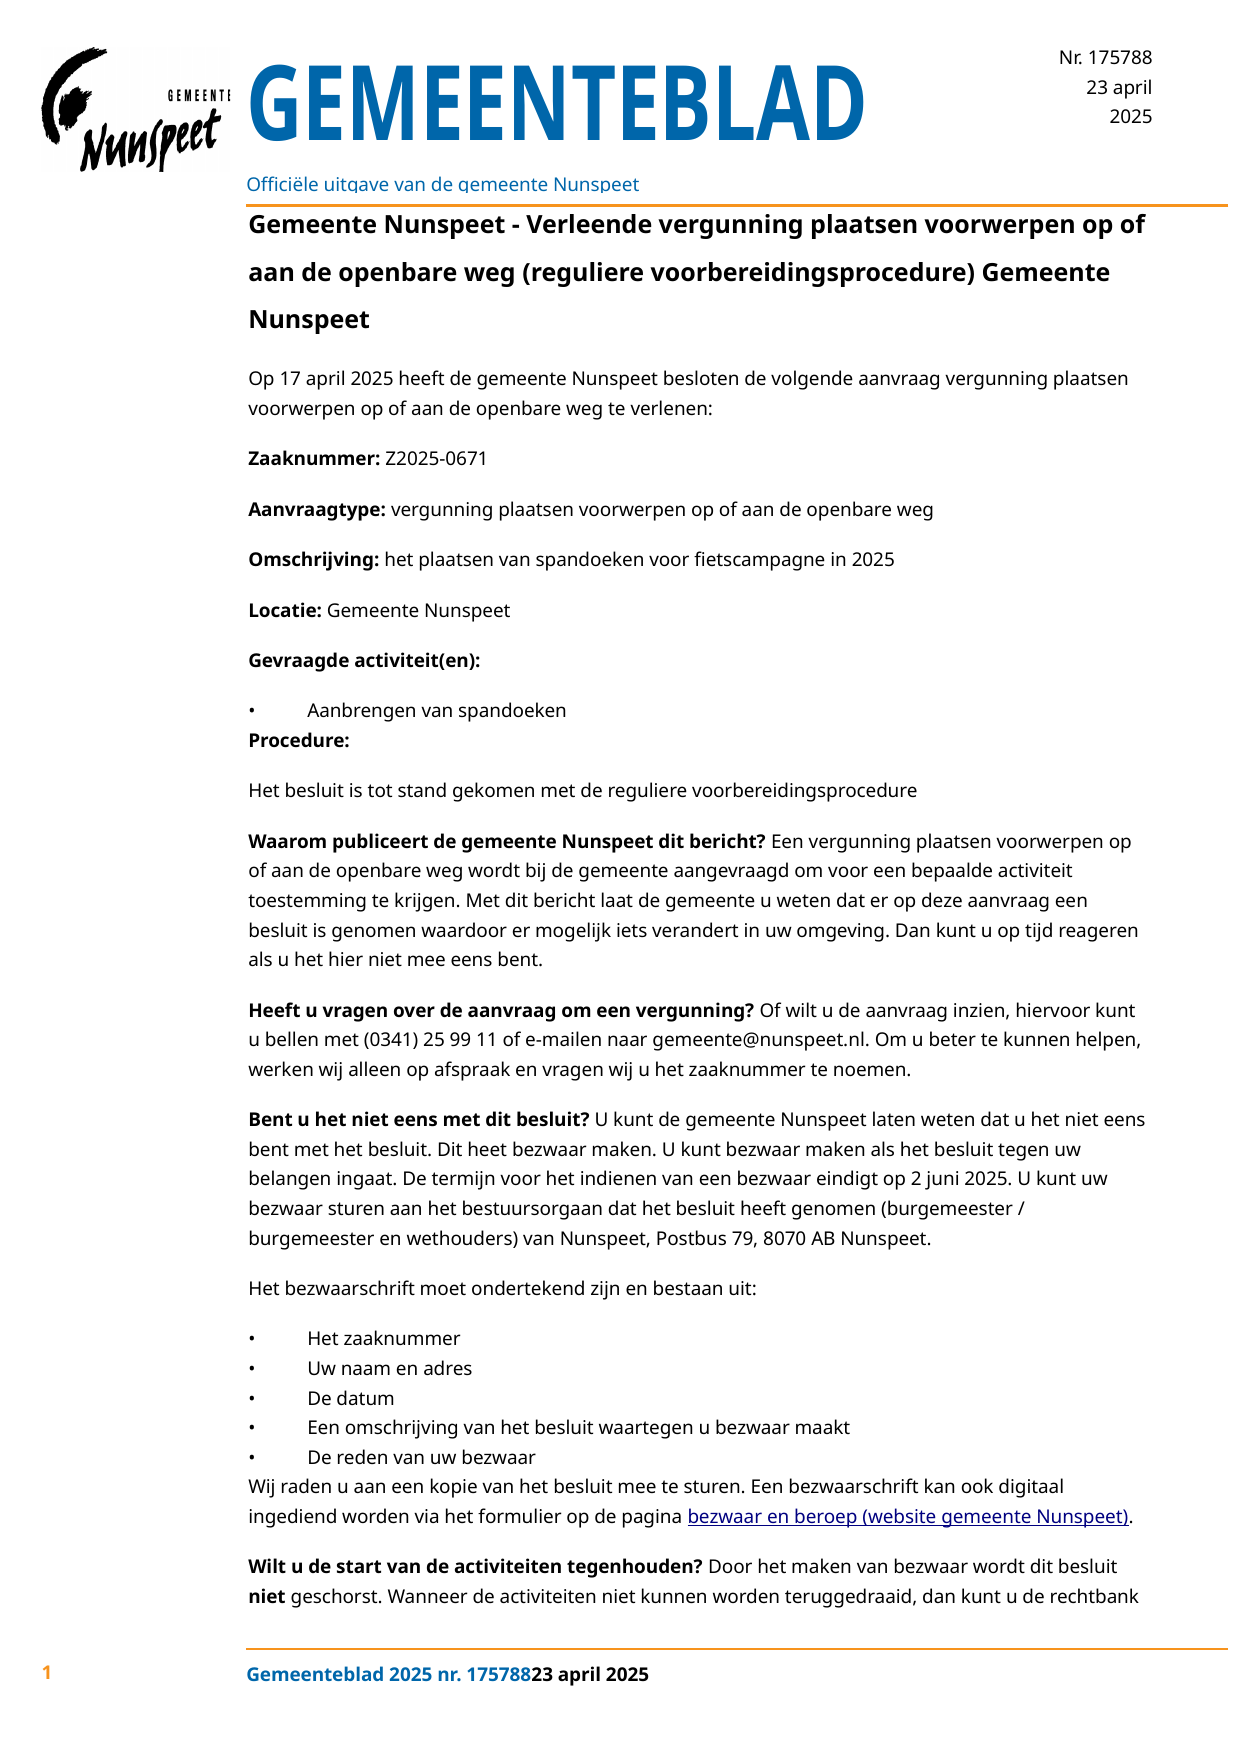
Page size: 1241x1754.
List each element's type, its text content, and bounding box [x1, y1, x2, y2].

text Gemeente Nunspeet - Verleende vergunning plaatsen voorwerpen op of aan de openbare weg (reguliere voorbereidingsprocedure) Gemeente Nunspeet [248, 207, 1152, 336]
text Het bezwaarschrift moet ondertekend zijn en bestaan uit: [248, 1275, 1152, 1301]
list De datum [248, 1385, 1152, 1410]
text Wilt u de start van de activiteiten tegenhouden? Door het maken van bezwaar wordt dit besluit niet geschorst. Wanneer de activiteiten niet kunnen worden teruggedraaid, dan kunt u de rechtbank [248, 1553, 1152, 1609]
list Aanbrengen van spandoeken [248, 698, 1152, 723]
text Op 17 april 2025 heeft de gemeente Nunspeet besloten de volgende aanvraag vergunning plaatsen voorwerpen op of aan de openbare weg te verlenen: [248, 366, 1152, 421]
text Procedure: [248, 727, 1152, 753]
list De reden van uw bezwaar [248, 1444, 1152, 1469]
text Bent u het niet eens met dit besluit? U kunt de gemeente Nunspeet laten weten dat u het niet eens bent met het besluit. Dit heet bezwaar maken. U kunt bezwaar maken als het besluit tegen uw belangen ingaat. De termijn voor het indienen van een bezwaar eindigt op 2 juni 2025. U kunt uw bezwaar sturen aan het bestuursorgaan dat het besluit heeft genomen (burgemeester / burgemeester en wethouders) van Nunspeet, Postbus 79, 8070 AB Nunspeet. [248, 1106, 1152, 1250]
list Uw naam en adres [248, 1355, 1152, 1381]
list Het zaaknummer [248, 1326, 1152, 1351]
text Heeft u vragen over de aanvraag om een vergunning? Of wilt u de aanvraag inzien, hiervoor kunt u bellen met (0341) 25 99 11 of e-mailen naar gemeente@nunspeet.nl. Om u beter te kunnen helpen, werken wij alleen op afspraak en vragen wij u het zaaknummer te noemen. [248, 997, 1152, 1082]
text Waarom publiceert de gemeente Nunspeet dit bericht? Een vergunning plaatsen voorwerpen op of aan de openbare weg wordt bij de gemeente aangevraagd om voor een bepaalde activiteit toestemming te krijgen. Met dit bericht laat de gemeente u weten dat er op deze aanvraag een besluit is genomen waardoor er mogelijk iets verandert in uw omgeving. Dan kunt u op tijd reageren als u het hier niet mee eens bent. [248, 828, 1152, 972]
text Locatie: Gemeente Nunspeet [248, 597, 1152, 622]
text Het besluit is tot stand gekomen met de reguliere voorbereidingsprocedure [248, 778, 1152, 803]
text Gevraagde activiteit(en): [248, 647, 1152, 673]
text Wij raden u aan een kopie van het besluit mee te sturen. Een bezwaarschrift kan ook digitaal ingediend worden via het formulier op de pagina bezwaar en beroep (website gemeente Nunspeet). [248, 1473, 1152, 1529]
text Omschrijving: het plaatsen van spandoeken voor fietscampagne in 2025 [248, 546, 1152, 572]
text Zaaknummer: Z2025-0671 [248, 446, 1152, 471]
list Een omschrijving van het besluit waartegen u bezwaar maakt [248, 1414, 1152, 1440]
picture [41, 47, 231, 172]
text Aanvraagtype: vergunning plaatsen voorwerpen op of aan de openbare weg [248, 496, 1152, 522]
